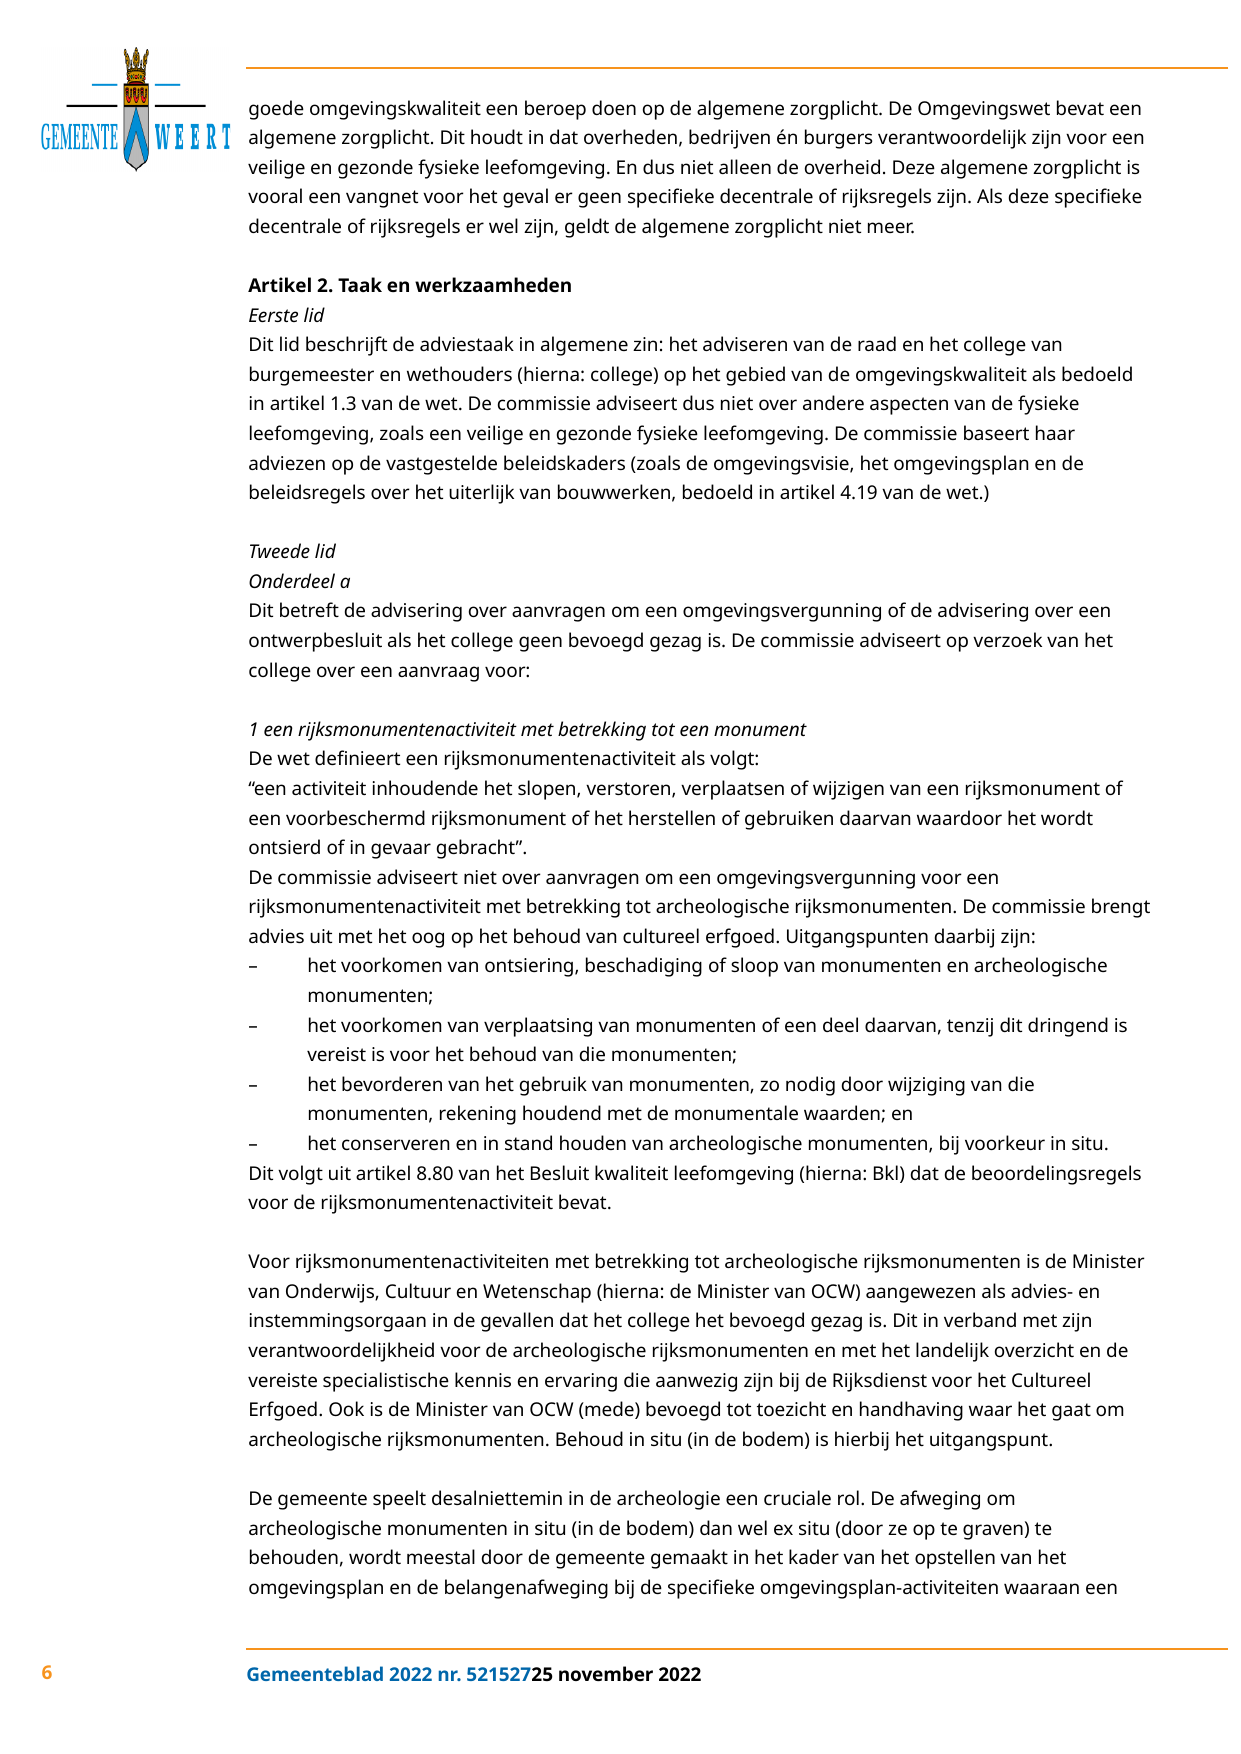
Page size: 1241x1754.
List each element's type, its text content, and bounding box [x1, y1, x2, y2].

list het voorkomen van verplaatsing van monumenten of een deel daarvan, tenzij dit dringend is vereist is voor het behoud van die monumenten; [248, 1012, 1152, 1067]
text Voor rijksmonumentenactiviteiten met betrekking tot archeologische rijksmonumenten is de Minister van Onderwijs, Cultuur en Wetenschap (hierna: de Minister van OCW) aangewezen als advies- en instemmingsorgaan in de gevallen dat het college het bevoegd gezag is. Dit in verband met zijn verantwoordelijkheid voor de archeologische rijksmonumenten en met het landelijk overzicht en de vereiste specialistische kennis en ervaring die aanwezig zijn bij de Rijksdienst voor het Cultureel Erfgoed. Ook is de Minister van OCW (mede) bevoegd tot toezicht en handhaving waar het gaat om archeologische rijksmonumenten. Behoud in situ (in de bodem) is hierbij het uitgangspunt. [248, 1248, 1152, 1452]
text De commissie adviseert niet over aanvragen om een omgevingsvergunning voor een rijksmonumentenactiviteit met betrekking tot archeologische rijksmonumenten. De commissie brengt advies uit met het oog op het behoud van cultureel erfgoed. Uitgangspunten daarbij zijn: [248, 864, 1152, 949]
picture [41, 47, 231, 172]
text Tweede lid [248, 538, 1152, 564]
text Artikel 2. Taak en werkzaamheden [248, 272, 1152, 298]
text Eerste lid [248, 302, 1152, 328]
text Dit lid beschrijft de adviestaak in algemene zin: het adviseren van de raad en het college van burgemeester en wethouders (hierna: college) op het gebied van de omgevingskwaliteit als bedoeld in artikel 1.3 van de wet. De commissie adviseert dus niet over andere aspecten van de fysieke leefomgeving, zoals een veilige en gezonde fysieke leefomgeving. De commissie baseert haar adviezen op de vastgestelde beleidskaders (zoals de omgevingsvisie, het omgevingsplan en de beleidsregels over het uiterlijk van bouwwerken, bedoeld in artikel 4.19 van de wet.) [248, 331, 1152, 505]
text Dit volgt uit artikel 8.80 van het Besluit kwaliteit leefomgeving (hierna: Bkl) dat de beoordelingsregels voor de rijksmonumentenactiviteit bevat. [248, 1160, 1152, 1215]
text goede omgevingskwaliteit een beroep doen op de algemene zorgplicht. De Omgevingswet bevat een algemene zorgplicht. Dit houdt in dat overheden, bedrijven én burgers verantwoordelijk zijn voor een veilige en gezonde fysieke leefomgeving. En dus niet alleen de overheid. Deze algemene zorgplicht is vooral een vangnet voor het geval er geen specifieke decentrale of rijksregels zijn. Als deze specifieke decentrale of rijksregels er wel zijn, geldt de algemene zorgplicht niet meer. [248, 95, 1152, 239]
text 1 een rijksmonumentenactiviteit met betrekking tot een monument [248, 716, 1152, 742]
list het bevorderen van het gebruik van monumenten, zo nodig door wijziging van die monumenten, rekening houdend met de monumentale waarden; en [248, 1071, 1152, 1126]
text De wet definieert een rijksmonumentenactiviteit als volgt: [248, 746, 1152, 771]
text “een activiteit inhoudende het slopen, verstoren, verplaatsen of wijzigen van een rijksmonument of een voorbeschermd rijksmonument of het herstellen of gebruiken daarvan waardoor het wordt ontsierd of in gevaar gebracht”. [248, 775, 1152, 860]
text Onderdeel a [248, 568, 1152, 594]
text De gemeente speelt desalniettemin in de archeologie een cruciale rol. De afweging om archeologische monumenten in situ (in de bodem) dan wel ex situ (door ze op te graven) te behouden, wordt meestal door de gemeente gemaakt in het kader van het opstellen van het omgevingsplan en de belangenafweging bij de specifieke omgevingsplan-activiteiten waaraan een [248, 1485, 1152, 1600]
list het voorkomen van ontsiering, beschadiging of sloop van monumenten en archeologische monumenten; [248, 953, 1152, 1008]
text Dit betreft de advisering over aanvragen om een omgevingsvergunning of de advisering over een ontwerpbesluit als het college geen bevoegd gezag is. De commissie adviseert op verzoek van het college over een aanvraag voor: [248, 598, 1152, 683]
list het conserveren en in stand houden van archeologische monumenten, bij voorkeur in situ. [248, 1130, 1152, 1156]
